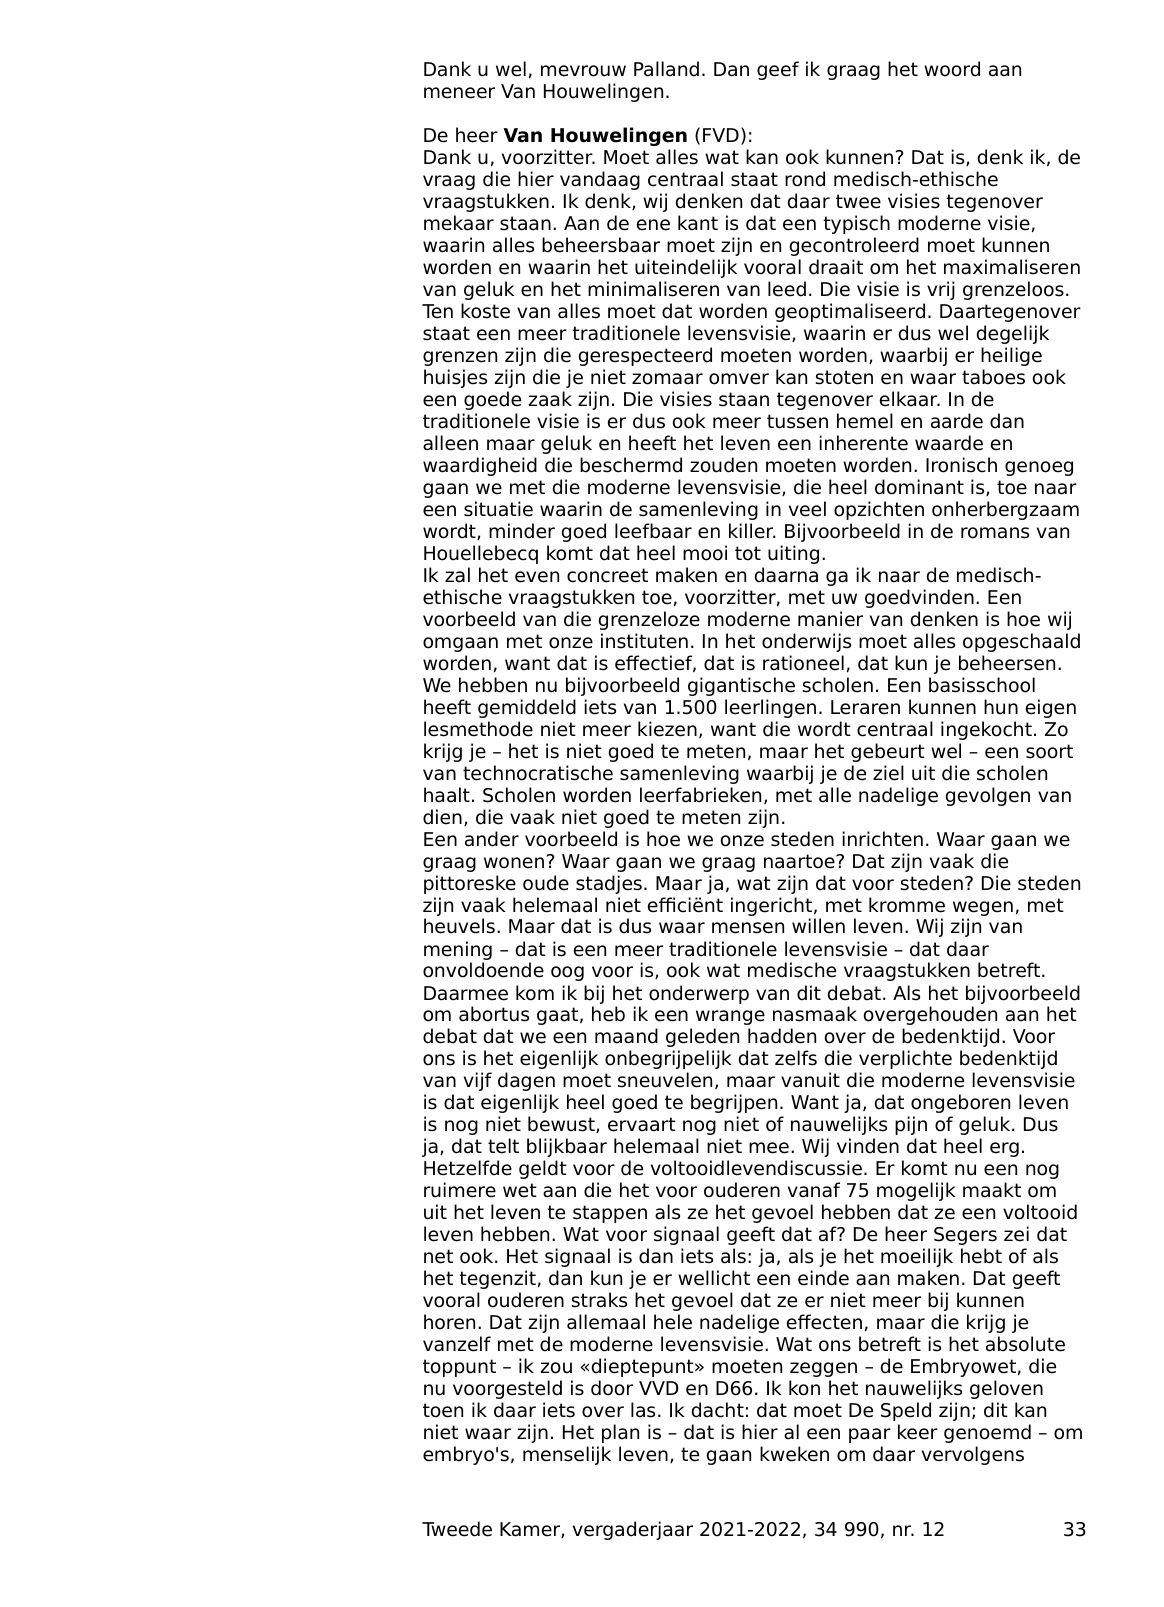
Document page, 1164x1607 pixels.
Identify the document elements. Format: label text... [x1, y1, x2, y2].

text Hetzelfde geldt voor de voltooidlevendiscussie. Er komt nu een nog ruimere wet aan die het voor ouderen vanaf 75 mogelijk maakt om uit het leven te stappen als ze het gevoel hebben dat ze een voltooid leven hebben. Wat voor signaal geeft dat af? De heer Segers zei dat net ook. Het signaal is dan iets als: ja, als je het moeilijk hebt of als het tegenzit, dan kun je er wellicht een einde aan maken. Dat geeft vooral ouderen straks het gevoel dat ze er niet meer bij kunnen horen. Dat zijn allemaal hele nadelige effecten, maar die krijg je vanzelf met de moderne levensvisie. Wat ons betreft is het absolute toppunt – ik zou «dieptepunt» moeten zeggen – de Embryowet, die nu voorgesteld is door VVD en D66. Ik kon het nauwelijks geloven toen ik daar iets over las. Ik dacht: dat moet De Speld zijn; dit kan niet waar zijn. Het plan is – dat is hier al een paar keer genoemd – om embryo's, menselijk leven, te gaan kweken om daar vervolgens [422, 1158, 1087, 1466]
text Dank u wel, mevrouw Palland. Dan geef ik graag het woord aan meneer Van Houwelingen. [422, 59, 1087, 103]
text Ik zal het even concreet maken en daarna ga ik naar de medisch-ethische vraagstukken toe, voorzitter, met uw goedvinden. Een voorbeeld van die grenzeloze moderne manier van denken is hoe wij omgaan met onze instituten. In het onderwijs moet alles opgeschaald worden, want dat is effectief, dat is rationeel, dat kun je beheersen. We hebben nu bijvoorbeeld gigantische scholen. Een basisschool heeft gemiddeld iets van 1.500 leerlingen. Leraren kunnen hun eigen lesmethode niet meer kiezen, want die wordt centraal ingekocht. Zo krijg je – het is niet goed te meten, maar het gebeurt wel – een soort van technocratische samenleving waarbij je de ziel uit die scholen haalt. Scholen worden leerfabrieken, met alle nadelige gevolgen van dien, die vaak niet goed te meten zijn. [422, 565, 1087, 828]
text De heer Van Houwelingen (FVD): [422, 125, 1087, 147]
text Dank u, voorzitter. Moet alles wat kan ook kunnen? Dat is, denk ik, de vraag die hier vandaag centraal staat rond medisch-ethische vraagstukken. Ik denk, wij denken dat daar twee visies tegenover mekaar staan. Aan de ene kant is dat een typisch moderne visie, waarin alles beheersbaar moet zijn en gecontroleerd moet kunnen worden en waarin het uiteindelijk vooral draait om het maximaliseren van geluk en het minimaliseren van leed. Die visie is vrij grenzeloos. Ten koste van alles moet dat worden geoptimaliseerd. Daartegenover staat een meer traditionele levensvisie, waarin er dus wel degelijk grenzen zijn die gerespecteerd moeten worden, waarbij er heilige huisjes zijn die je niet zomaar omver kan stoten en waar taboes ook een goede zaak zijn. Die visies staan tegenover elkaar. In de traditionele visie is er dus ook meer tussen hemel en aarde dan alleen maar geluk en heeft het leven een inherente waarde en waardigheid die beschermd zouden moeten worden. Ironisch genoeg gaan we met die moderne levensvisie, die heel dominant is, toe naar een situatie waarin de samenleving in veel opzichten onherbergzaam wordt, minder goed leefbaar en killer. Bijvoorbeeld in de romans van Houellebecq komt dat heel mooi tot uiting. [422, 147, 1087, 565]
text Een ander voorbeeld is hoe we onze steden inrichten. Waar gaan we graag wonen? Waar gaan we graag naartoe? Dat zijn vaak die pittoreske oude stadjes. Maar ja, wat zijn dat voor steden? Die steden zijn vaak helemaal niet efficiënt ingericht, met kromme wegen, met heuvels. Maar dat is dus waar mensen willen leven. Wij zijn van mening – dat is een meer traditionele levensvisie – dat daar onvoldoende oog voor is, ook wat medische vraagstukken betreft. Daarmee kom ik bij het onderwerp van dit debat. Als het bijvoorbeeld om abortus gaat, heb ik een wrange nasmaak overgehouden aan het debat dat we een maand geleden hadden over de bedenktijd. Voor ons is het eigenlijk onbegrijpelijk dat zelfs die verplichte bedenktijd van vijf dagen moet sneuvelen, maar vanuit die moderne levensvisie is dat eigenlijk heel goed te begrijpen. Want ja, dat ongeboren leven is nog niet bewust, ervaart nog niet of nauwelijks pijn of geluk. Dus ja, dat telt blijkbaar helemaal niet mee. Wij vinden dat heel erg. [422, 828, 1087, 1158]
